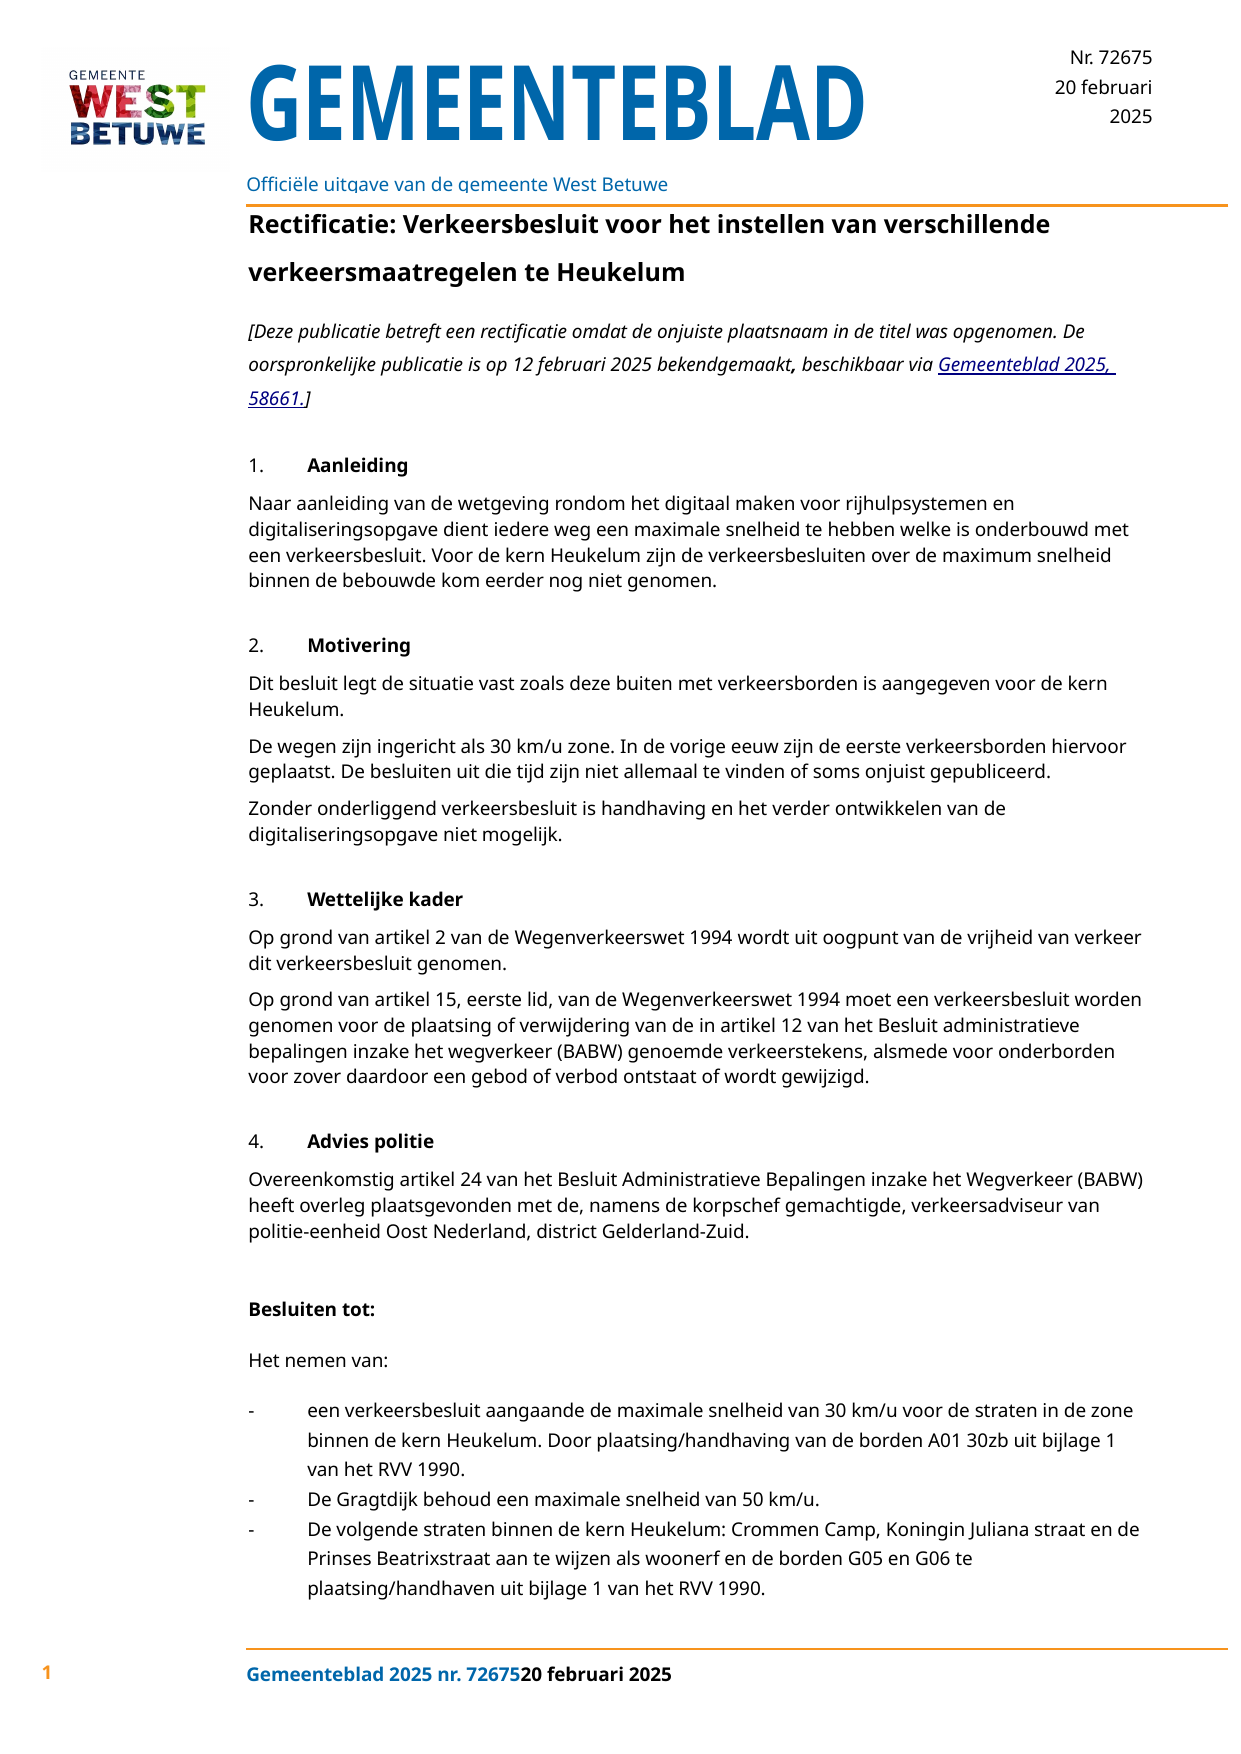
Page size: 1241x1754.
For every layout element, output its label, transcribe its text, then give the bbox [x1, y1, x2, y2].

list Wettelijke kader [248, 886, 1152, 912]
list een verkeersbesluit aangaande de maximale snelheid van 30 km/u voor de straten in de zone binnen de kern Heukelum. Door plaatsing/handhaving van de borden A01 30zb uit bijlage 1 van het RVV 1990. [248, 1397, 1152, 1482]
text Zonder onderliggend verkeersbesluit is handhaving en het verder ontwikkelen van de digitaliseringsopgave niet mogelijk. [248, 795, 1152, 847]
list Motivering [248, 633, 1152, 658]
text Het nemen van: [248, 1347, 1152, 1373]
text De wegen zijn ingericht als 30 km/u zone. In de vorige eeuw zijn de eerste verkeersborden hiervoor geplaatst. De besluiten uit die tijd zijn niet allemaal te vinden of soms onjuist gepubliceerd. [248, 733, 1152, 784]
list Advies politie [248, 1128, 1152, 1154]
text [Deze publicatie betreft een rectificatie omdat de onjuiste plaatsnaam in de titel was opgenomen. De oorspronkelijke publicatie is op 12 februari 2025 bekendgemaakt, beschikbaar via Gemeenteblad 2025, 58661.] [248, 318, 1152, 411]
text Overeenkomstig artikel 24 van het Besluit Administratieve Bepalingen inzake het Wegverkeer (BABW) heeft overleg plaatsgevonden met de, namens de korpschef gemachtigde, verkeersadviseur van politie-eenheid Oost Nederland, district Gelderland-Zuid. [248, 1166, 1152, 1244]
text Naar aanleiding van de wetgeving rondom het digitaal maken voor rijhulpsystemen en digitaliseringsopgave dient iedere weg een maximale snelheid te hebben welke is onderbouwd met een verkeersbesluit. Voor de kern Heukelum zijn de verkeersbesluiten over de maximum snelheid binnen de bebouwde kom eerder nog niet genomen. [248, 490, 1152, 593]
list De Gragtdijk behoud een maximale snelheid van 50 km/u. [248, 1486, 1152, 1512]
picture [41, 47, 231, 172]
text Dit besluit legt de situatie vast zoals deze buiten met verkeersborden is aangegeven voor de kern Heukelum. [248, 671, 1152, 722]
list De volgende straten binnen de kern Heukelum: Crommen Camp, Koningin Juliana straat en de Prinses Beatrixstraat aan te wijzen als woonerf en de borden G05 en G06 te plaatsing/handhaven uit bijlage 1 van het RVV 1990. [248, 1516, 1152, 1601]
list Aanleiding [248, 452, 1152, 478]
text Op grond van artikel 2 van de Wegenverkeerswet 1994 wordt uit oogpunt van de vrijheid van verkeer dit verkeersbesluit genomen. [248, 924, 1152, 975]
text Besluiten tot: [248, 1297, 1152, 1322]
text Rectificatie: Verkeersbesluit voor het instellen van verschillende verkeersmaatregelen te Heukelum [248, 207, 1152, 288]
text Op grond van artikel 15, eerste lid, van de Wegenverkeerswet 1994 moet een verkeersbesluit worden genomen voor de plaatsing of verwijdering van de in artikel 12 van het Besluit administratieve bepalingen inzake het wegverkeer (BABW) genoemde verkeerstekens, alsmede voor onderborden voor zover daardoor een gebod of verbod ontstaat of wordt gewijzigd. [248, 986, 1152, 1089]
